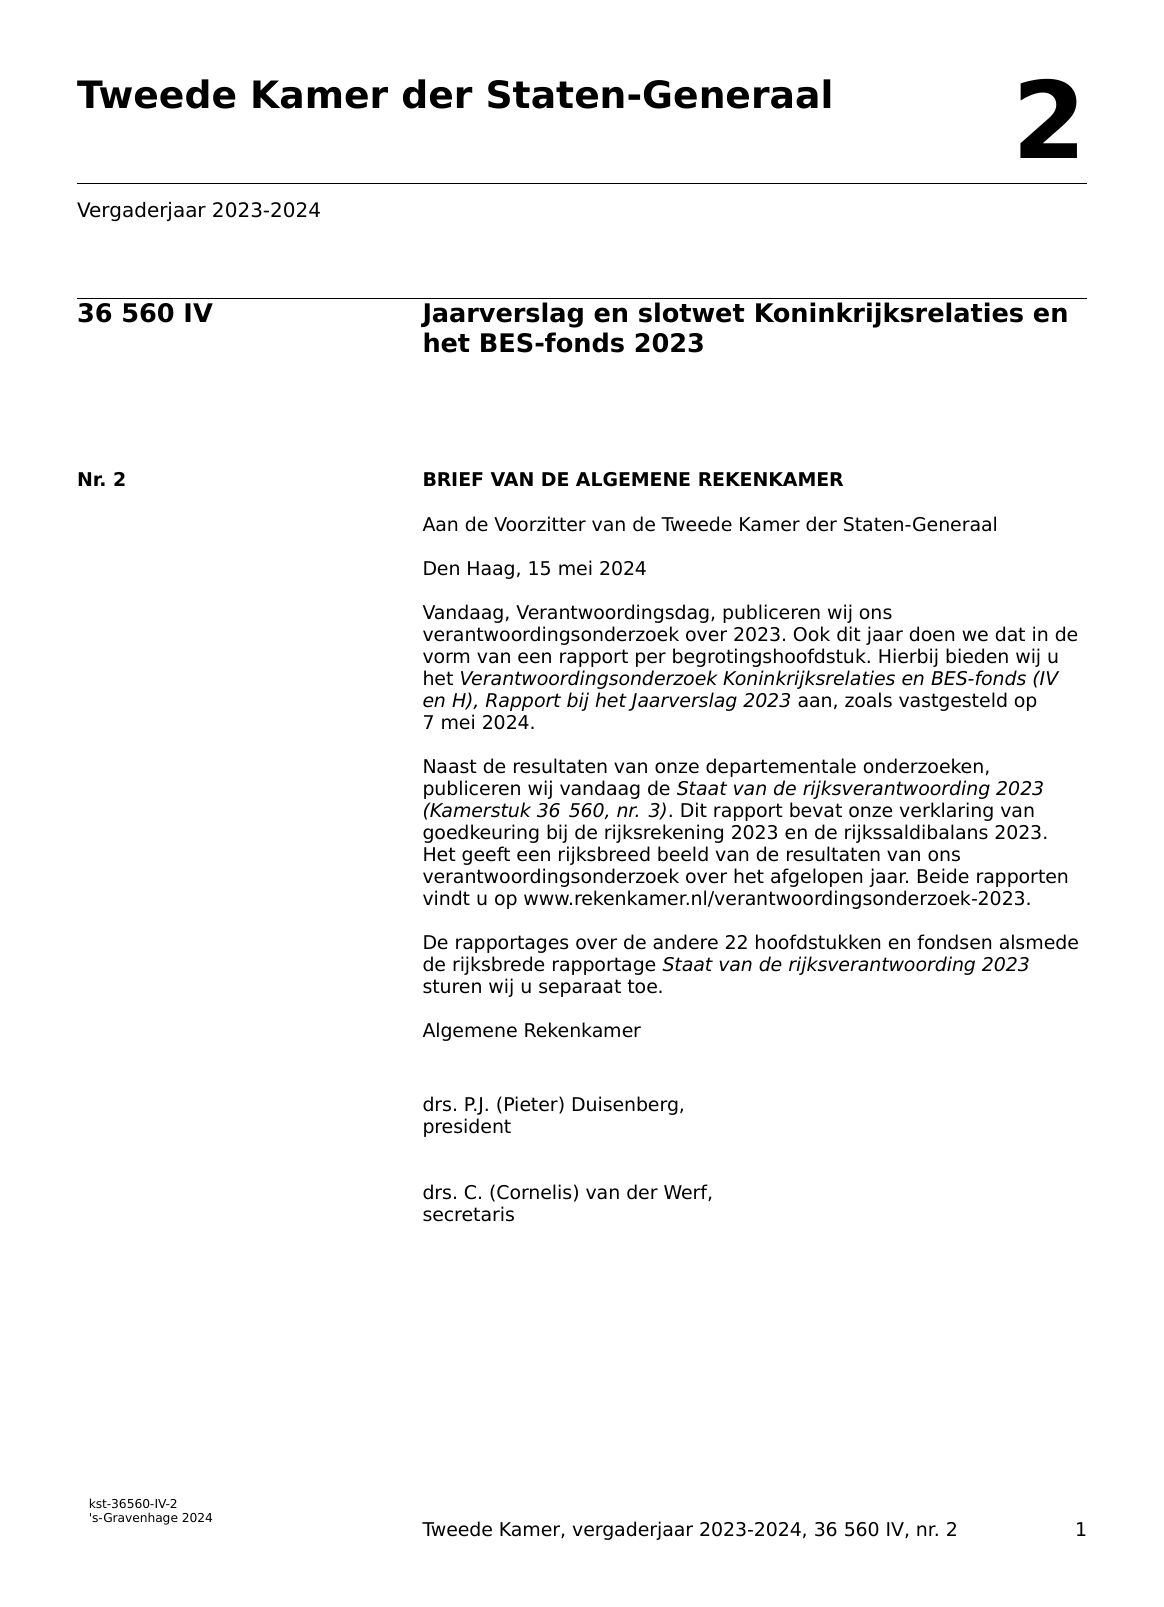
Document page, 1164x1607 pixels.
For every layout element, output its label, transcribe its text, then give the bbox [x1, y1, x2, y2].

text drs. P.J. (Pieter) Duisenberg, president [422, 1072, 1087, 1138]
text drs. C. (Cornelis) van der Werf, secretaris [422, 1160, 1087, 1226]
text Den Haag, 15 mei 2024 [422, 558, 1087, 580]
table_cell Vergaderjaar 2023-2024 [77, 184, 1087, 298]
text Algemene Rekenkamer [422, 1020, 1087, 1042]
text Aan de Voorzitter van de Tweede Kamer der Staten-Generaal [422, 513, 1087, 536]
subtitle Nr. 2 BRIEF VAN DE ALGEMENE REKENKAMER [77, 469, 1087, 491]
text kst-36560-IV-2 [88, 1497, 323, 1511]
table_header Tweede Kamer der Staten-Generaal [77, 59, 886, 183]
table_header 2 [886, 59, 1087, 183]
subtitle 36 560 IV Jaarverslag en slotwet Koninkrijksrelaties en het BES-fonds 2023 [77, 299, 1087, 358]
text Naast de resultaten van onze departementale onderzoeken, publiceren wij vandaag de Staat van de rijksverantwoording 2023 (Kamerstuk 36 560, nr. 3). Dit rapport bevat onze verklaring van goedkeuring bij de rijksrekening 2023 en de rijkssaldibalans 2023. Het geeft een rijksbreed beeld van de resultaten van ons verantwoordingsonderzoek over het afgelopen jaar. Beide rapporten vindt u op www.rekenkamer.nl/verantwoordingsonderzoek-2023. [422, 756, 1087, 910]
text De rapportages over de andere 22 hoofdstukken en fondsen alsmede de rijksbrede rapportage Staat van de rijksverantwoording 2023 sturen wij u separaat toe. [422, 932, 1087, 998]
text Vandaag, Verantwoordingsdag, publiceren wij ons verantwoordingsonderzoek over 2023. Ook dit jaar doen we dat in de vorm van een rapport per begrotingshoofdstuk. Hierbij bieden wij u het Verantwoordingsonderzoek Koninkrijksrelaties en BES-fonds (IV en H), Rapport bij het Jaarverslag 2023 aan, zoals vastgesteld op 7 mei 2024. [422, 602, 1087, 734]
text 's-Gravenhage 2024 [88, 1511, 323, 1525]
